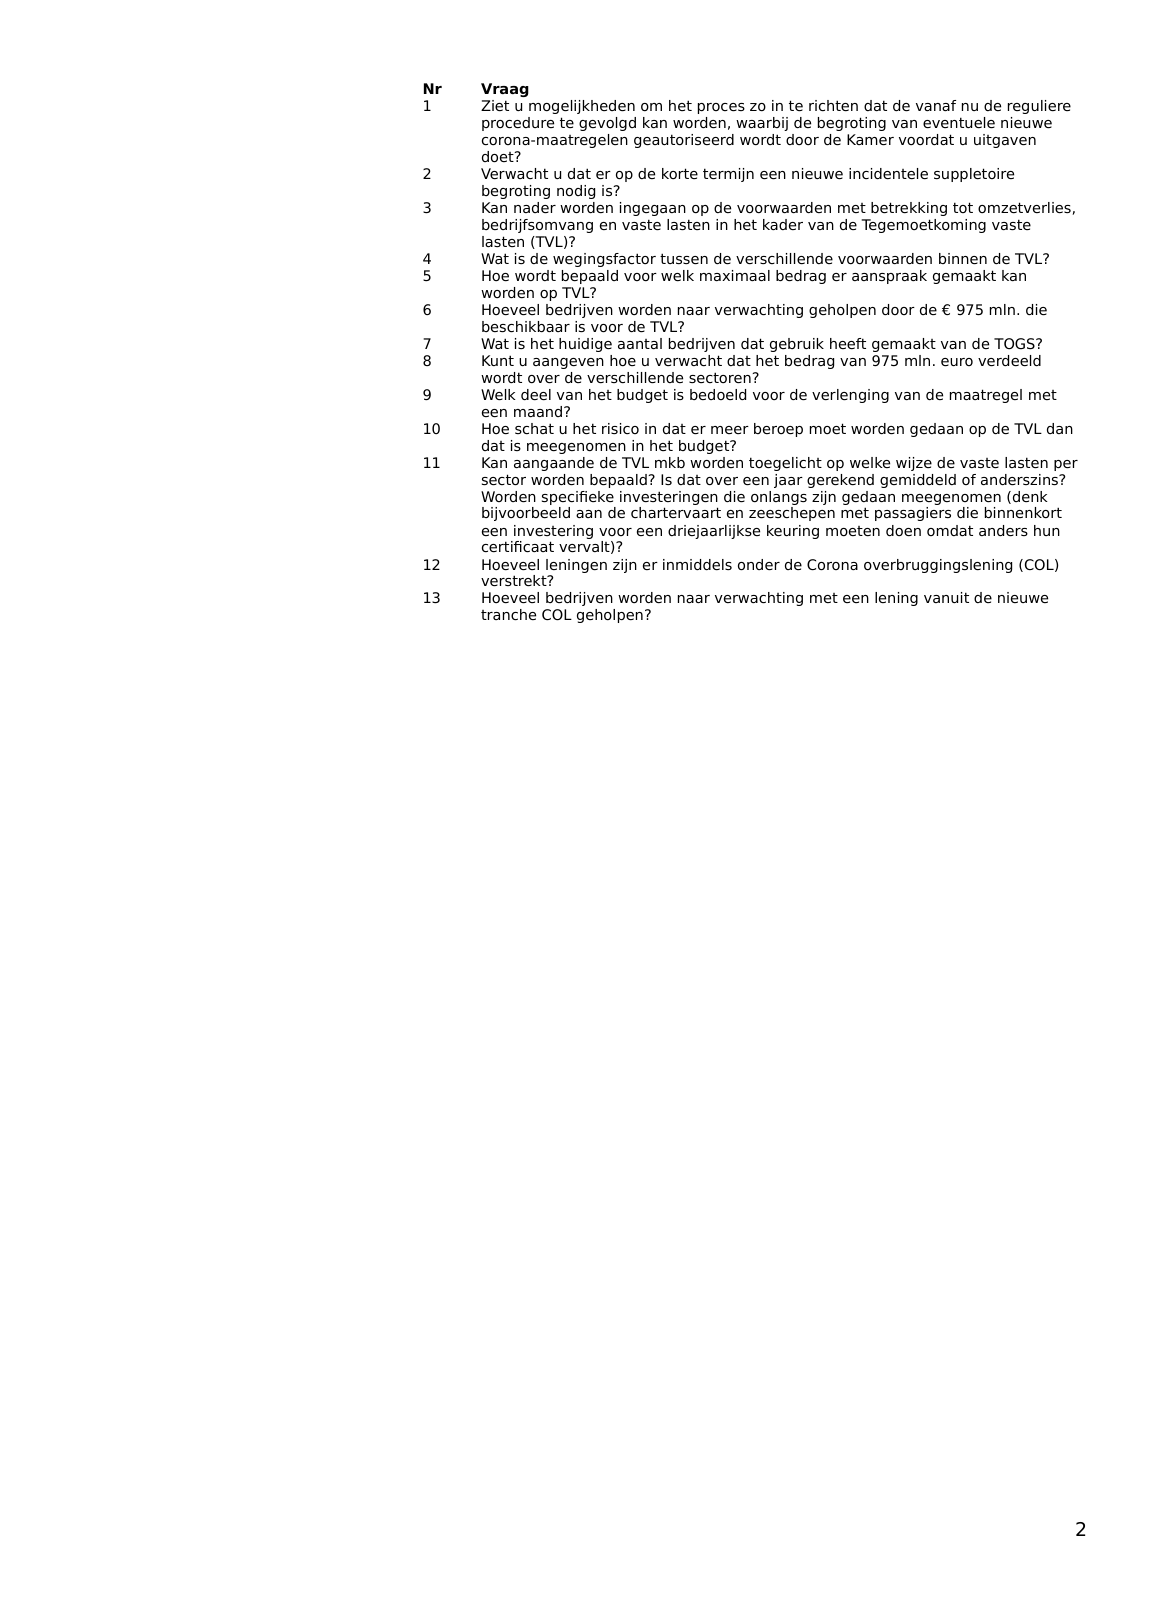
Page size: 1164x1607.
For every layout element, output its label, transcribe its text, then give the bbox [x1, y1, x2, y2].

table_cell Verwacht u dat er op de korte termijn een nieuwe incidentele suppletoire begroting nodig is? [475, 166, 1087, 200]
table_cell 9 [422, 387, 475, 421]
table_cell 5 [422, 268, 475, 302]
table_cell Ziet u mogelijkheden om het proces zo in te richten dat de vanaf nu de reguliere procedure te gevolgd kan worden, waarbij de begroting van eventuele nieuwe corona-maatregelen geautoriseerd wordt door de Kamer voordat u uitgaven doet? [475, 98, 1087, 166]
table_cell Welk deel van het budget is bedoeld voor de verlenging van de maatregel met een maand? [475, 387, 1087, 421]
table_cell 1 [422, 98, 475, 166]
table_cell Wat is de wegingsfactor tussen de verschillende voorwaarden binnen de TVL? [475, 251, 1087, 268]
table_cell 12 [422, 556, 475, 590]
table_cell Kan aangaande de TVL mkb worden toegelicht op welke wijze de vaste lasten per sector worden bepaald? Is dat over een jaar gerekend gemiddeld of anderszins? Worden specifieke investeringen die onlangs zijn gedaan meegenomen (denk bijvoorbeeld aan de chartervaart en zeeschepen met passagiers die binnenkort een investering voor een driejaarlijkse keuring moeten doen omdat anders hun certificaat vervalt)? [475, 455, 1087, 556]
table_header Nr [422, 81, 475, 98]
table_cell 13 [422, 590, 475, 624]
table_cell Hoeveel bedrijven worden naar verwachting geholpen door de € 975 mln. die beschikbaar is voor de TVL? [475, 302, 1087, 336]
table_cell Kunt u aangeven hoe u verwacht dat het bedrag van 975 mln. euro verdeeld wordt over de verschillende sectoren? [475, 353, 1087, 387]
table_cell 8 [422, 353, 475, 387]
table_header Vraag [475, 81, 1087, 98]
table_cell 6 [422, 302, 475, 336]
table_cell 7 [422, 336, 475, 353]
table_cell 10 [422, 421, 475, 454]
table_cell Hoe schat u het risico in dat er meer beroep moet worden gedaan op de TVL dan dat is meegenomen in het budget? [475, 421, 1087, 454]
table_cell Hoe wordt bepaald voor welk maximaal bedrag er aanspraak gemaakt kan worden op TVL? [475, 268, 1087, 302]
table_cell Wat is het huidige aantal bedrijven dat gebruik heeft gemaakt van de TOGS? [475, 336, 1087, 353]
table_cell 4 [422, 251, 475, 268]
table_cell Hoeveel leningen zijn er inmiddels onder de Corona overbruggingslening (COL) verstrekt? [475, 556, 1087, 590]
table_cell 2 [422, 166, 475, 200]
table_cell Kan nader worden ingegaan op de voorwaarden met betrekking tot omzetverlies, bedrijfsomvang en vaste lasten in het kader van de Tegemoetkoming vaste lasten (TVL)? [475, 200, 1087, 251]
table_cell 3 [422, 200, 475, 251]
table_cell Hoeveel bedrijven worden naar verwachting met een lening vanuit de nieuwe tranche COL geholpen? [475, 590, 1087, 624]
table_cell 11 [422, 455, 475, 556]
